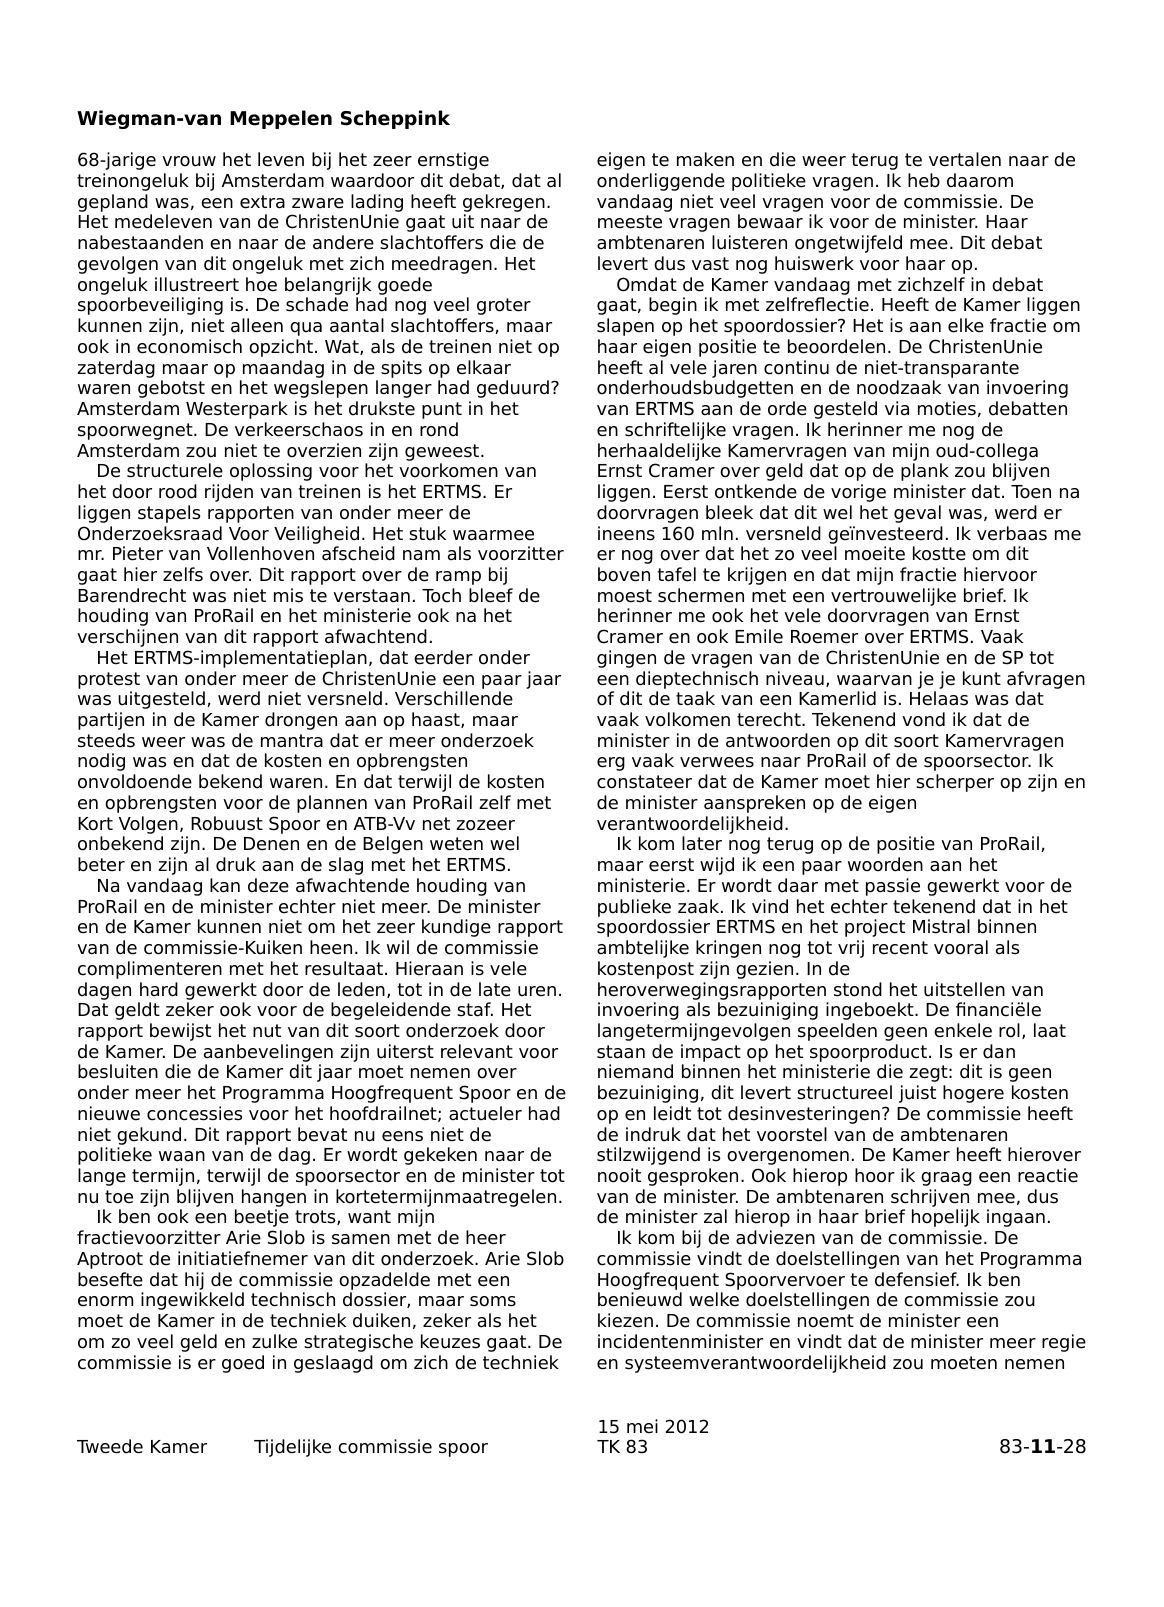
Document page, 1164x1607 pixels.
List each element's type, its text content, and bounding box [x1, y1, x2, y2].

text Ik ben ook een beetje trots, want mijn fractievoorzitter Arie Slob is samen met de heer Aptroot de initiatiefnemer van dit onderzoek. Arie Slob besefte dat hij de commissie opzadelde met een enorm ingewikkeld technisch dossier, maar soms moet de Kamer in de techniek duiken, zeker als het om zo veel geld en zulke strategische keuzes gaat. De commissie is er goed in geslaagd om zich de techniek [77, 1207, 567, 1373]
text De structurele oplossing voor het voorkomen van het door rood rijden van treinen is het ERTMS. Er liggen stapels rapporten van onder meer de Onderzoeksraad Voor Veiligheid. Het stuk waarmee mr. Pieter van Vollenhoven afscheid nam als voorzitter gaat hier zelfs over. Dit rapport over de ramp bij Barendrecht was niet mis te verstaan. Toch bleef de houding van ProRail en het ministerie ook na het verschijnen van dit rapport afwachtend. [77, 461, 567, 648]
text 68-jarige vrouw het leven bij het zeer ernstige treinongeluk bij Amsterdam waardoor dit debat, dat al gepland was, een extra zware lading heeft gekregen. Het medeleven van de ChristenUnie gaat uit naar de nabestaanden en naar de andere slachtoffers die de gevolgen van dit ongeluk met zich meedragen. Het ongeluk illustreert hoe belangrijk goede spoorbeveiliging is. De schade had nog veel groter kunnen zijn, niet alleen qua aantal slachtoffers, maar ook in economisch opzicht. Wat, als de treinen niet op zaterdag maar op maandag in de spits op elkaar waren gebotst en het wegslepen langer had geduurd? Amsterdam Westerpark is het drukste punt in het spoorwegnet. De verkeerschaos in en rond Amsterdam zou niet te overzien zijn geweest. [77, 150, 567, 461]
text Ik kom bij de adviezen van de commissie. De commissie vindt de doelstellingen van het Programma Hoogfrequent Spoorvervoer te defensief. Ik ben benieuwd welke doelstellingen de commissie zou kiezen. De commissie noemt de minister een incidentenminister en vindt dat de minister meer regie en systeemverantwoordelijkheid zou moeten nemen [596, 1228, 1087, 1373]
text Het ERTMS-implementatieplan, dat eerder onder protest van onder meer de ChristenUnie een paar jaar was uitgesteld, werd niet versneld. Verschillende partijen in de Kamer drongen aan op haast, maar steeds weer was de mantra dat er meer onderzoek nodig was en dat de kosten en opbrengsten onvoldoende bekend waren. En dat terwijl de kosten en opbrengsten voor de plannen van ProRail zelf met Kort Volgen, Robuust Spoor en ATB-Vv net zozeer onbekend zijn. De Denen en de Belgen weten wel beter en zijn al druk aan de slag met het ERTMS. [77, 648, 567, 876]
text Na vandaag kan deze afwachtende houding van ProRail en de minister echter niet meer. De minister en de Kamer kunnen niet om het zeer kundige rapport van de commissie-Kuiken heen. Ik wil de commissie complimenteren met het resultaat. Hieraan is vele dagen hard gewerkt door de leden, tot in de late uren. Dat geldt zeker ook voor de begeleidende staf. Het rapport bewijst het nut van dit soort onderzoek door de Kamer. De aanbevelingen zijn uiterst relevant voor besluiten die de Kamer dit jaar moet nemen over onder meer het Programma Hoogfrequent Spoor en de nieuwe concessies voor het hoofdrailnet; actueler had niet gekund. Dit rapport bevat nu eens niet de politieke waan van de dag. Er wordt gekeken naar de lange termijn, terwijl de spoorsector en de minister tot nu toe zijn blijven hangen in kortetermijnmaatregelen. [77, 876, 567, 1207]
text Omdat de Kamer vandaag met zichzelf in debat gaat, begin ik met zelfreflectie. Heeft de Kamer liggen slapen op het spoordossier? Het is aan elke fractie om haar eigen positie te beoordelen. De ChristenUnie heeft al vele jaren continu de niet-transparante onderhoudsbudgetten en de noodzaak van invoering van ERTMS aan de orde gesteld via moties, debatten en schriftelijke vragen. Ik herinner me nog de herhaaldelijke Kamervragen van mijn oud-collega Ernst Cramer over geld dat op de plank zou blijven liggen. Eerst ontkende de vorige minister dat. Toen na doorvragen bleek dat dit wel het geval was, werd er ineens 160 mln. versneld geïnvesteerd. Ik verbaas me er nog over dat het zo veel moeite kostte om dit boven tafel te krijgen en dat mijn fractie hiervoor moest schermen met een vertrouwelijke brief. Ik herinner me ook het vele doorvragen van Ernst Cramer en ook Emile Roemer over ERTMS. Vaak gingen de vragen van de ChristenUnie en de SP tot een dieptechnisch niveau, waarvan je je kunt afvragen of dit de taak van een Kamerlid is. Helaas was dat vaak volkomen terecht. Tekenend vond ik dat de minister in de antwoorden op dit soort Kamervragen erg vaak verwees naar ProRail of de spoorsector. Ik constateer dat de Kamer moet hier scherper op zijn en de minister aanspreken op de eigen verantwoordelijkheid. [596, 274, 1087, 834]
text Ik kom later nog terug op de positie van ProRail, maar eerst wijd ik een paar woorden aan het ministerie. Er wordt daar met passie gewerkt voor de publieke zaak. Ik vind het echter tekenend dat in het spoordossier ERTMS en het project Mistral binnen ambtelijke kringen nog tot vrij recent vooral als kostenpost zijn gezien. In de heroverwegingsrapporten stond het uitstellen van invoering als bezuiniging ingeboekt. De financiële langetermijngevolgen speelden geen enkele rol, laat staan de impact op het spoorproduct. Is er dan niemand binnen het ministerie die zegt: dit is geen bezuiniging, dit levert structureel juist hogere kosten op en leidt tot desinvesteringen? De commissie heeft de indruk dat het voorstel van de ambtenaren stilzwijgend is overgenomen. De Kamer heeft hierover nooit gesproken. Ook hierop hoor ik graag een reactie van de minister. De ambtenaren schrijven mee, dus de minister zal hierop in haar brief hopelijk ingaan. [596, 834, 1087, 1228]
text eigen te maken en die weer terug te vertalen naar de onderliggende politieke vragen. Ik heb daarom vandaag niet veel vragen voor de commissie. De meeste vragen bewaar ik voor de minister. Haar ambtenaren luisteren ongetwijfeld mee. Dit debat levert dus vast nog huiswerk voor haar op. [596, 150, 1087, 274]
